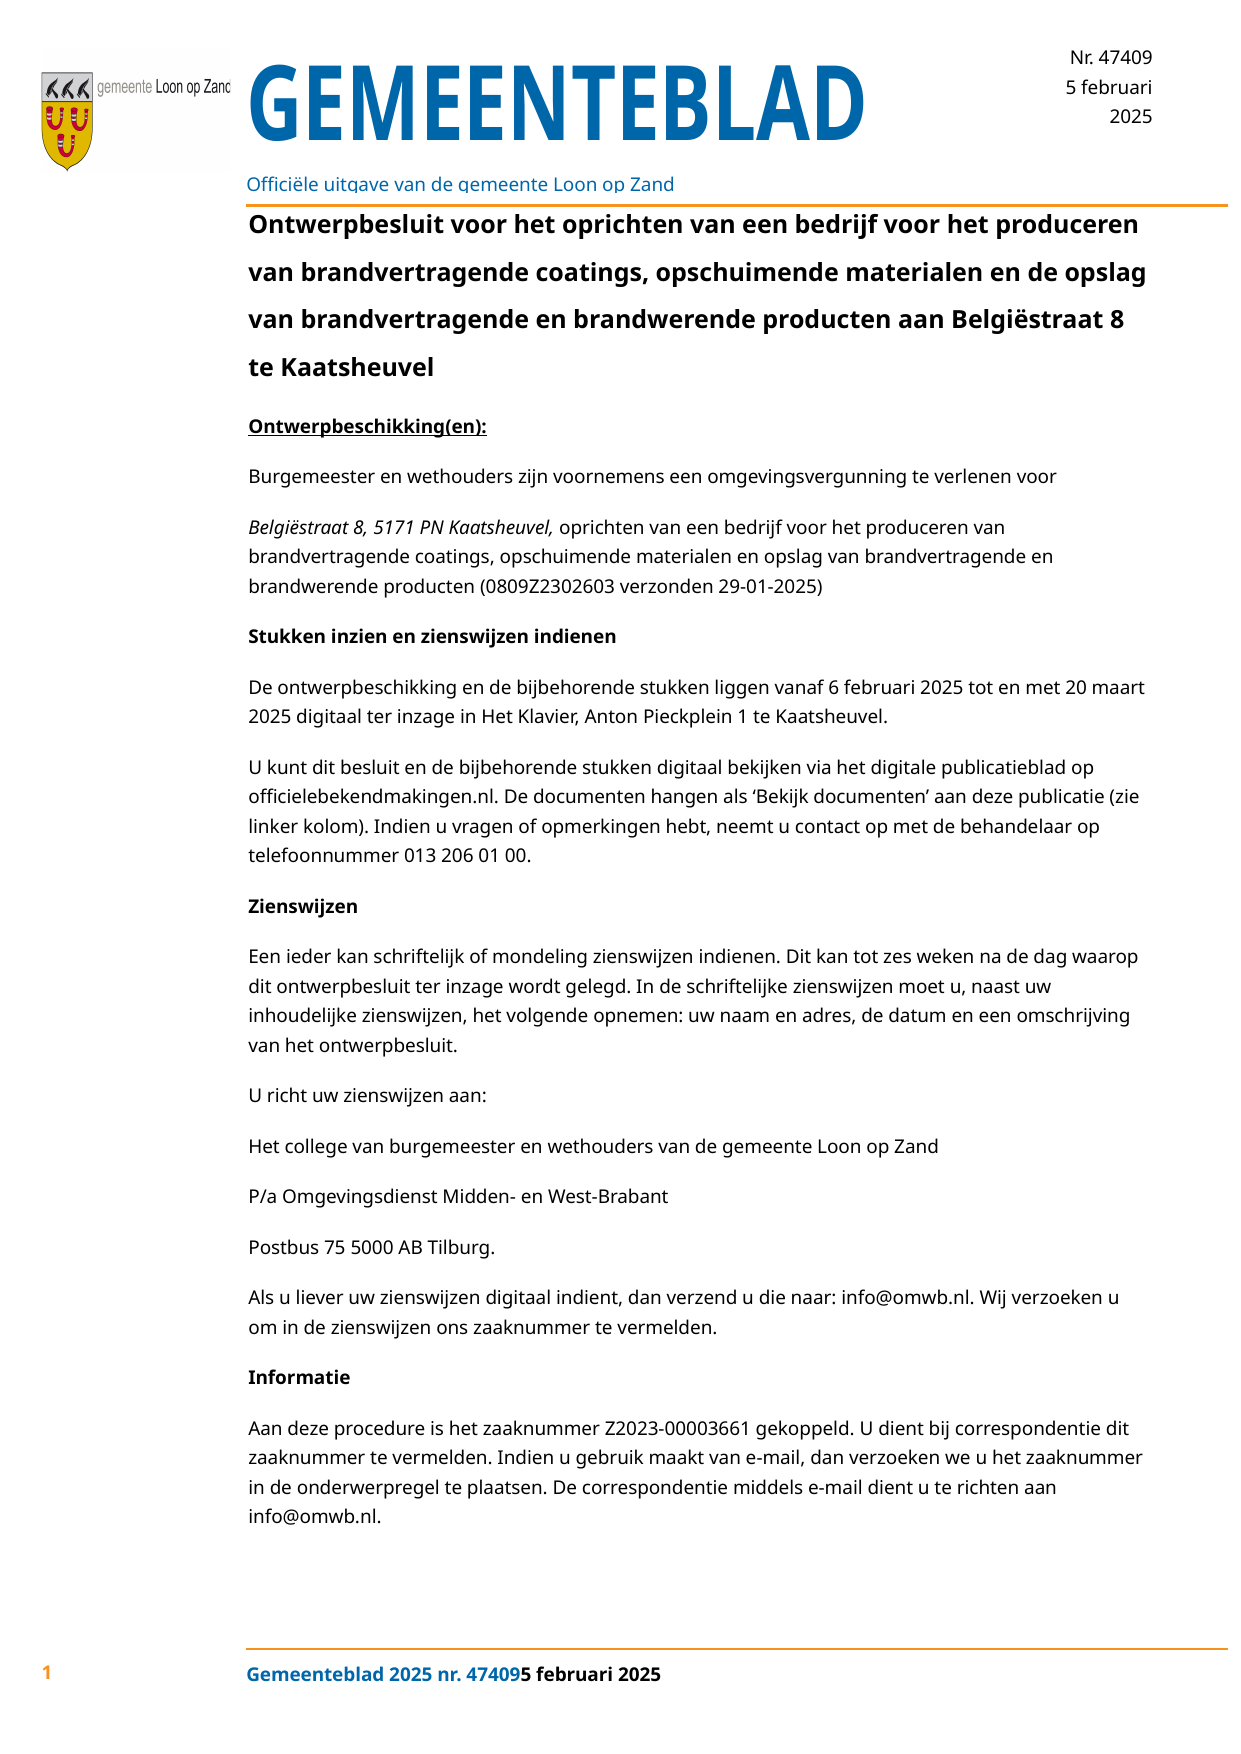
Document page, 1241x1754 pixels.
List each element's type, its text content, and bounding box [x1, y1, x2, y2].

text Zienswijzen [248, 893, 1152, 919]
text Postbus 75 5000 AB Tilburg. [248, 1234, 1152, 1260]
text U kunt dit besluit en de bijbehorende stukken digitaal bekijken via het digitale publicatieblad op officielebekendmakingen.nl. De documenten hangen als ‘Bekijk documenten’ aan deze publicatie (zie linker kolom). Indien u vragen of opmerkingen hebt, neemt u contact op met de behandelaar op telefoonnummer 013 206 01 00. [248, 754, 1152, 868]
text Burgemeester en wethouders zijn voornemens een omgevingsvergunning te verlenen voor [248, 463, 1152, 489]
text Het college van burgemeester en wethouders van de gemeente Loon op Zand [248, 1133, 1152, 1159]
text Als u liever uw zienswijzen digitaal indient, dan verzend u die naar: info@omwb.nl. Wij verzoeken u om in de zienswijzen ons zaaknummer te vermelden. [248, 1284, 1152, 1340]
text Informatie [248, 1364, 1152, 1390]
text Stukken inzien en zienswijzen indienen [248, 623, 1152, 649]
text Een ieder kan schriftelijk of mondeling zienswijzen indienen. Dit kan tot zes weken na de dag waarop dit ontwerpbesluit ter inzage wordt gelegd. In de schriftelijke zienswijzen moet u, naast uw inhoudelijke zienswijzen, het volgende opnemen: uw naam en adres, de datum en een omschrijving van het ontwerpbesluit. [248, 943, 1152, 1058]
text P/a Omgevingsdienst Midden- en West-Brabant [248, 1183, 1152, 1209]
text Aan deze procedure is het zaaknummer Z2023-00003661 gekoppeld. U dient bij correspondentie dit zaaknummer te vermelden. Indien u gebruik maakt van e-mail, dan verzoeken we u het zaaknummer in de onderwerpregel te plaatsen. De correspondentie middels e-mail dient u te richten aan info@omwb.nl. [248, 1415, 1152, 1529]
text Belgiëstraat 8, 5171 PN Kaatsheuvel, oprichten van een bedrijf voor het produceren van brandvertragende coatings, opschuimende materialen en opslag van brandvertragende en brandwerende producten (0809Z2302603 verzonden 29-01-2025) [248, 514, 1152, 599]
text De ontwerpbeschikking en de bijbehorende stukken liggen vanaf 6 februari 2025 tot en met 20 maart 2025 digitaal ter inzage in Het Klavier, Anton Pieckplein 1 te Kaatsheuvel. [248, 674, 1152, 729]
picture [41, 47, 231, 172]
text Ontwerpbeschikking(en): [248, 413, 1152, 439]
text Ontwerpbesluit voor het oprichten van een bedrijf voor het produceren van brandvertragende coatings, opschuimende materialen en de opslag van brandvertragende en brandwerende producten aan Belgiëstraat 8 te Kaatsheuvel [248, 207, 1152, 384]
text U richt uw zienswijzen aan: [248, 1083, 1152, 1108]
